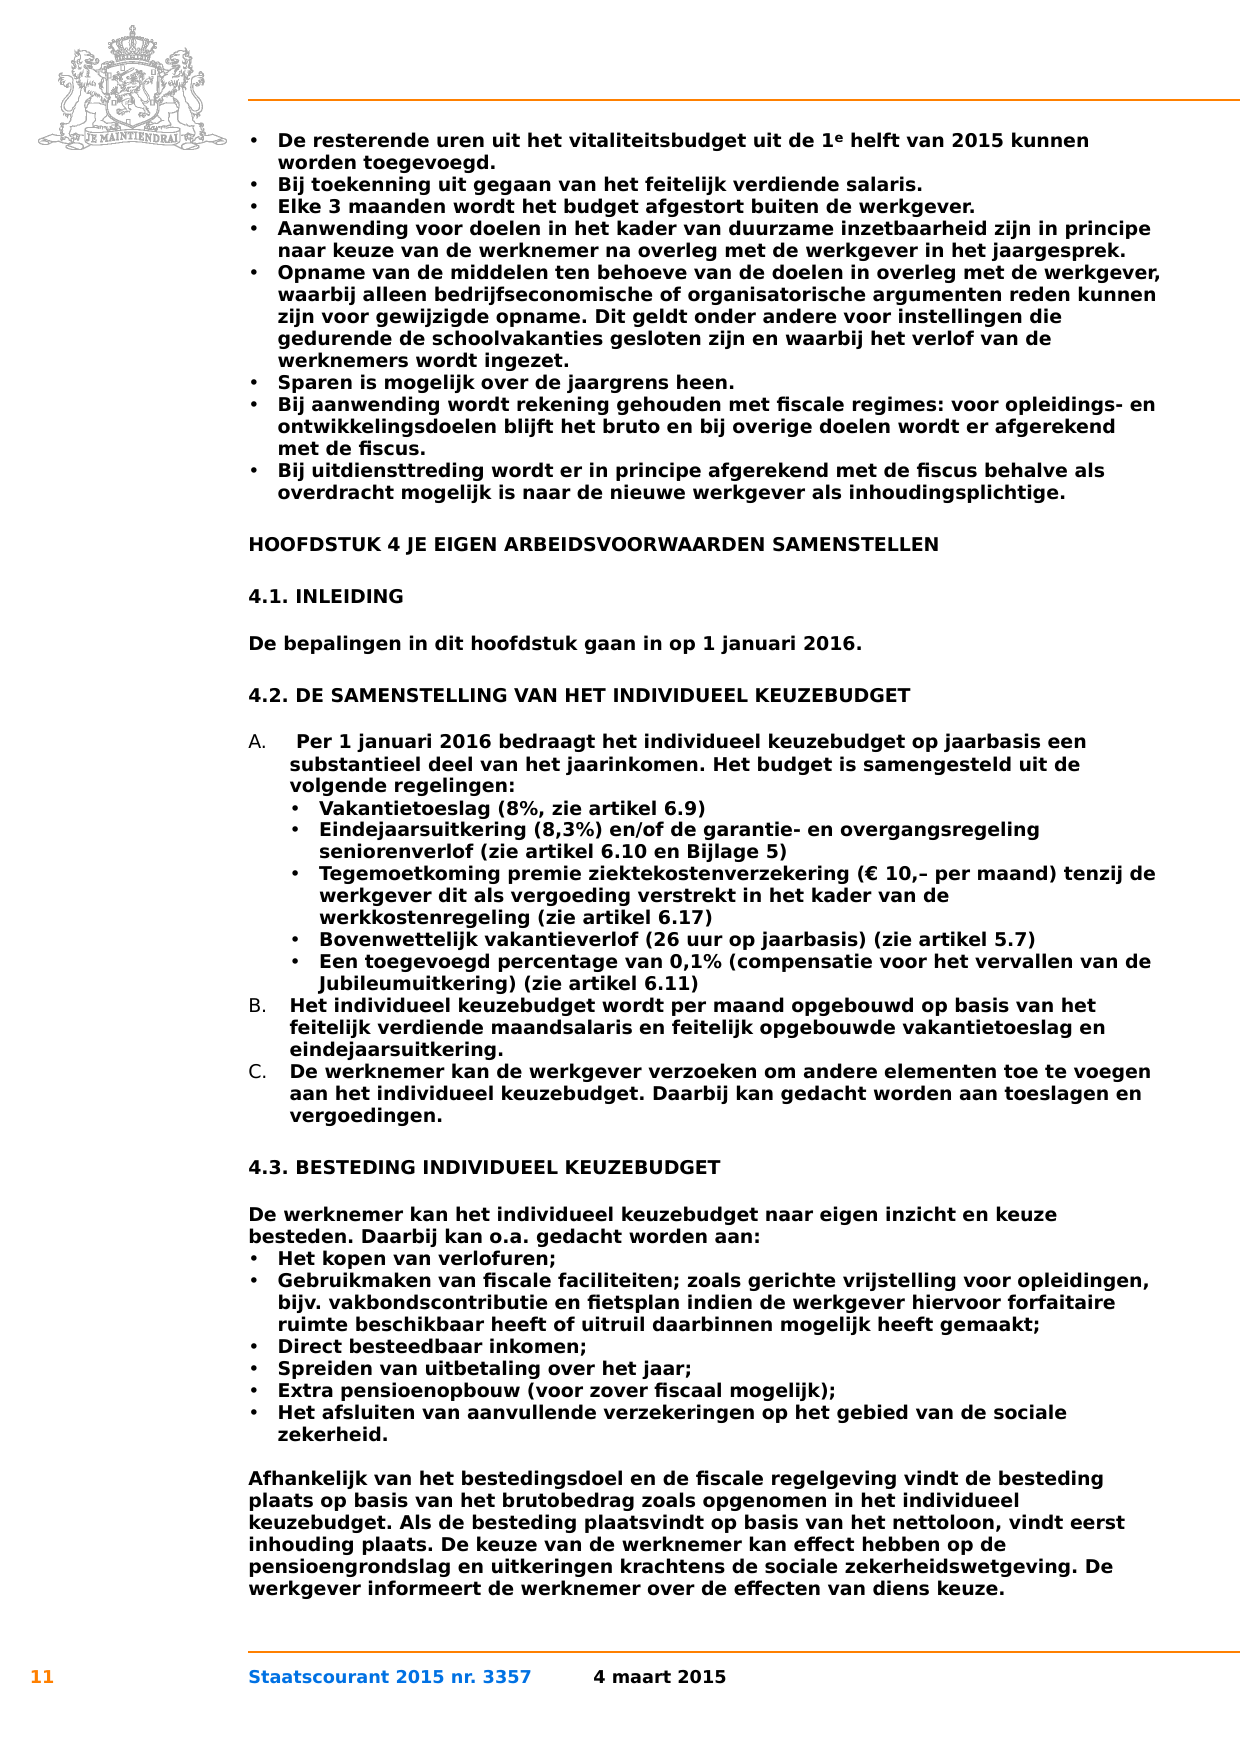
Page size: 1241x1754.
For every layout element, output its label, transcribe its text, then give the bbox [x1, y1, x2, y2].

text • Opname van de middelen ten behoeve van de doelen in overleg met de werkgever, waarbij alleen bedrijfseconomische of organisatorische argumenten reden kunnen zijn voor gewijzigde opname. Dit geldt onder andere voor instellingen die gedurende de schoolvakanties gesloten zijn en waarbij het verlof van de werknemers wordt ingezet. [248, 262, 1163, 372]
text • Bovenwettelijk vakantieverlof (26 uur op jaarbasis) (zie artikel 5.7) [289, 929, 1163, 951]
text • Spreiden van uitbetaling over het jaar; [248, 1358, 1163, 1380]
text C. De werknemer kan de werkgever verzoeken om andere elementen toe te voegen aan het individueel keuzebudget. Daarbij kan gedacht worden aan toeslagen en vergoedingen. [248, 1061, 1163, 1127]
text • Gebruikmaken van fiscale faciliteiten; zoals gerichte vrijstelling voor opleidingen, bijv. vakbondscontributie en fietsplan indien de werkgever hiervoor forfaitaire ruimte beschikbaar heeft of uitruil daarbinnen mogelijk heeft gemaakt; [248, 1270, 1163, 1336]
text B. Het individueel keuzebudget wordt per maand opgebouwd op basis van het feitelijk verdiende maandsalaris en feitelijk opgebouwde vakantietoeslag en eindejaarsuitkering. [248, 995, 1163, 1061]
text • Eindejaarsuitkering (8,3%) en/of de garantie- en overgangsregeling seniorenverlof (zie artikel 6.10 en Bijlage 5) [289, 819, 1163, 863]
text • Vakantietoeslag (8%, zie artikel 6.9) [289, 797, 1163, 819]
text De werknemer kan het individueel keuzebudget naar eigen inzicht en keuze besteden. Daarbij kan o.a. gedacht worden aan: [248, 1204, 1163, 1248]
subtitle 4.3. BESTEDING INDIVIDUEEL KEUZEBUDGET [248, 1157, 1163, 1179]
text • Tegemoetkoming premie ziektekostenverzekering (€ 10,– per maand) tenzij de werkgever dit als vergoeding verstrekt in het kader van de werkkostenregeling (zie artikel 6.17) [289, 863, 1163, 929]
text • Het kopen van verlofuren; [248, 1248, 1163, 1270]
subtitle 4.1. INLEIDING [248, 586, 1163, 607]
text • Aanwending voor doelen in het kader van duurzame inzetbaarheid zijn in principe naar keuze van de werknemer na overleg met de werkgever in het jaargesprek. [248, 218, 1163, 262]
text • Bij uitdiensttreding wordt er in principe afgerekend met de fiscus behalve als overdracht mogelijk is naar de nieuwe werkgever als inhoudingsplichtige. [248, 459, 1163, 503]
text De bepalingen in dit hoofdstuk gaan in op 1 januari 2016. [248, 632, 1163, 654]
text • Het afsluiten van aanvullende verzekeringen op het gebied van de sociale zekerheid. [248, 1402, 1163, 1446]
subtitle HOOFDSTUK 4 JE EIGEN ARBEIDSVOORWAARDEN SAMENSTELLEN [248, 533, 1163, 556]
text • Bij aanwending wordt rekening gehouden met fiscale regimes: voor opleidings- en ontwikkelingsdoelen blijft het bruto en bij overige doelen wordt er afgerekend met de fiscus. [248, 394, 1163, 459]
text • Extra pensioenopbouw (voor zover fiscaal mogelijk); [248, 1380, 1163, 1402]
text • Direct besteedbaar inkomen; [248, 1336, 1163, 1358]
subtitle 4.2. DE SAMENSTELLING VAN HET INDIVIDUEEL KEUZEBUDGET [248, 684, 1163, 706]
picture [38, 25, 227, 150]
text • Sparen is mogelijk over de jaargrens heen. [248, 372, 1163, 394]
text • Een toegevoegd percentage van 0,1% (compensatie voor het vervallen van de Jubileumuitkering) (zie artikel 6.11) [289, 951, 1163, 995]
text • Bij toekenning uit gegaan van het feitelijk verdiende salaris. [248, 174, 1163, 196]
text • De resterende uren uit het vitaliteitsbudget uit de 1e helft van 2015 kunnen worden toegevoegd. [248, 130, 1163, 174]
text • Elke 3 maanden wordt het budget afgestort buiten de werkgever. [248, 196, 1163, 218]
text A. Per 1 januari 2016 bedraagt het individueel keuzebudget op jaarbasis een substantieel deel van het jaarinkomen. Het budget is samengesteld uit de volgende regelingen: [248, 731, 1163, 797]
text Afhankelijk van het bestedingsdoel en de fiscale regelgeving vindt de besteding plaats op basis van het brutobedrag zoals opgenomen in het individueel keuzebudget. Als de besteding plaatsvindt op basis van het nettoloon, vindt eerst inhouding plaats. De keuze van de werknemer kan effect hebben op de pensioengrondslag en uitkeringen krachtens de sociale zekerheidswetgeving. De werkgever informeert de werknemer over de effecten van diens keuze. [248, 1468, 1163, 1599]
